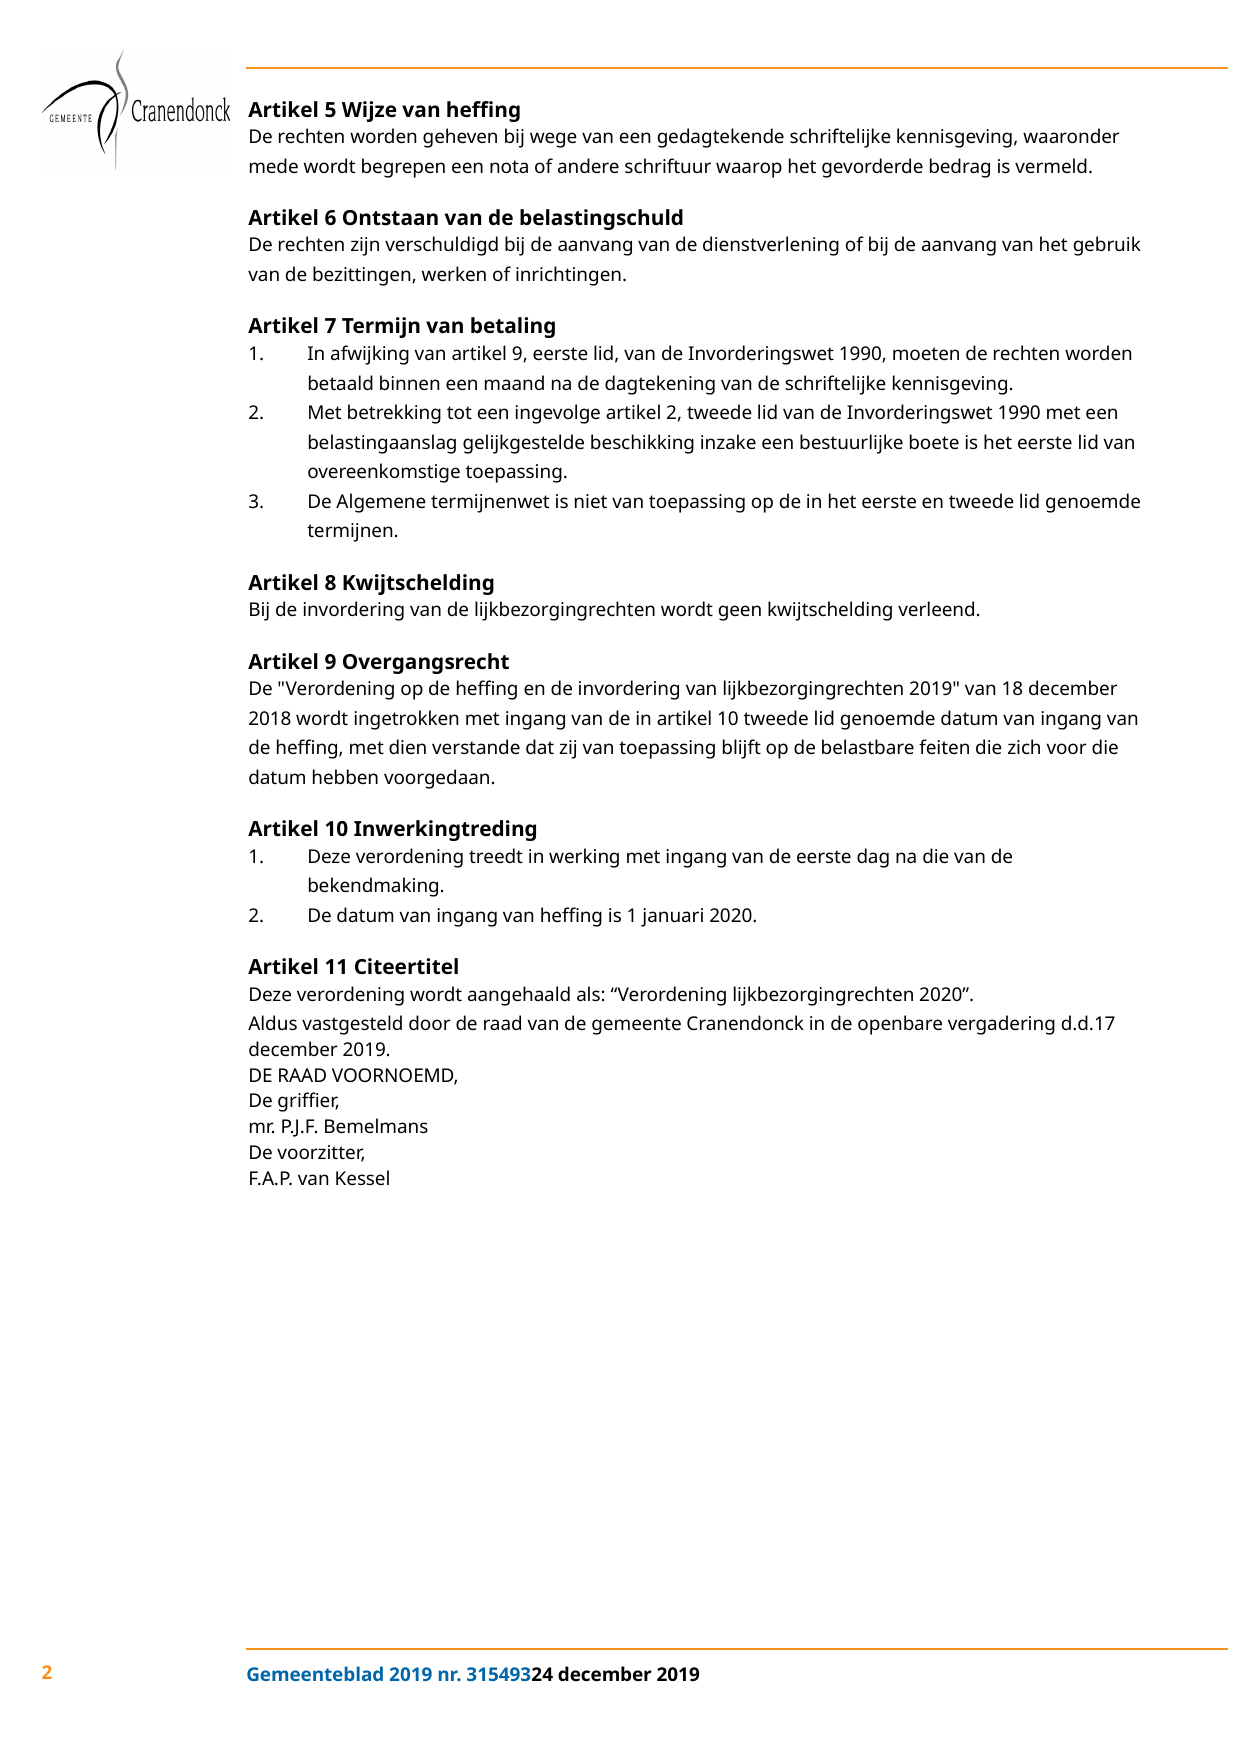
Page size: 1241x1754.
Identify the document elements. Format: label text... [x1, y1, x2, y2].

list Deze verordening treedt in werking met ingang van de eerste dag na die van de bekendmaking. [248, 843, 1152, 898]
list De Algemene termijnenwet is niet van toepassing op de in het eerste en tweede lid genoemde termijnen. [248, 488, 1152, 543]
text Artikel 10 Inwerkingtreding [248, 814, 1152, 843]
text DE RAAD VOORNOEMD, [248, 1062, 1152, 1088]
text Artikel 6 Ontstaan van de belastingschuld [248, 203, 1152, 232]
list Met betrekking tot een ingevolge artikel 2, tweede lid van de Invorderingswet 1990 met een belastingaanslag gelijkgestelde beschikking inzake een bestuurlijke boete is het eerste lid van overeenkomstige toepassing. [248, 399, 1152, 484]
list De datum van ingang van heffing is 1 januari 2020. [248, 902, 1152, 928]
text mr. P.J.F. Bemelmans [248, 1113, 1152, 1139]
text Artikel 8 Kwijtschelding [248, 568, 1152, 596]
picture [41, 47, 231, 172]
text Bij de invordering van de lijkbezorgingrechten wordt geen kwijtschelding verleend. [248, 596, 1152, 622]
text F.A.P. van Kessel [248, 1165, 1152, 1191]
text De voorzitter, [248, 1139, 1152, 1165]
text De "Verordening op de heffing en de invordering van lijkbezorgingrechten 2019" van 18 december 2018 wordt ingetrokken met ingang van de in artikel 10 tweede lid genoemde datum van ingang van de heffing, met dien verstande dat zij van toepassing blijft op de belastbare feiten die zich voor die datum hebben voorgedaan. [248, 675, 1152, 790]
text Artikel 5 Wijze van heffing [248, 95, 1152, 123]
text Artikel 9 Overgangsrecht [248, 647, 1152, 675]
text De rechten worden geheven bij wege van een gedagtekende schriftelijke kennisgeving, waaronder mede wordt begrepen een nota of andere schriftuur waarop het gevorderde bedrag is vermeld. [248, 123, 1152, 178]
text Aldus vastgesteld door de raad van de gemeente Cranendonck in de openbare vergadering d.d.17 december 2019. [248, 1011, 1152, 1062]
text Artikel 11 Citeertitel [248, 952, 1152, 981]
list In afwijking van artikel 9, eerste lid, van de Invorderingswet 1990, moeten de rechten worden betaald binnen een maand na de dagtekening van de schriftelijke kennisgeving. [248, 340, 1152, 395]
text Deze verordening wordt aangehaald als: “Verordening lijkbezorgingrechten 2020”. [248, 981, 1152, 1007]
text De griffier, [248, 1088, 1152, 1113]
text De rechten zijn verschuldigd bij de aanvang van de dienstverlening of bij de aanvang van het gebruik van de bezittingen, werken of inrichtingen. [248, 232, 1152, 287]
text Artikel 7 Termijn van betaling [248, 312, 1152, 340]
